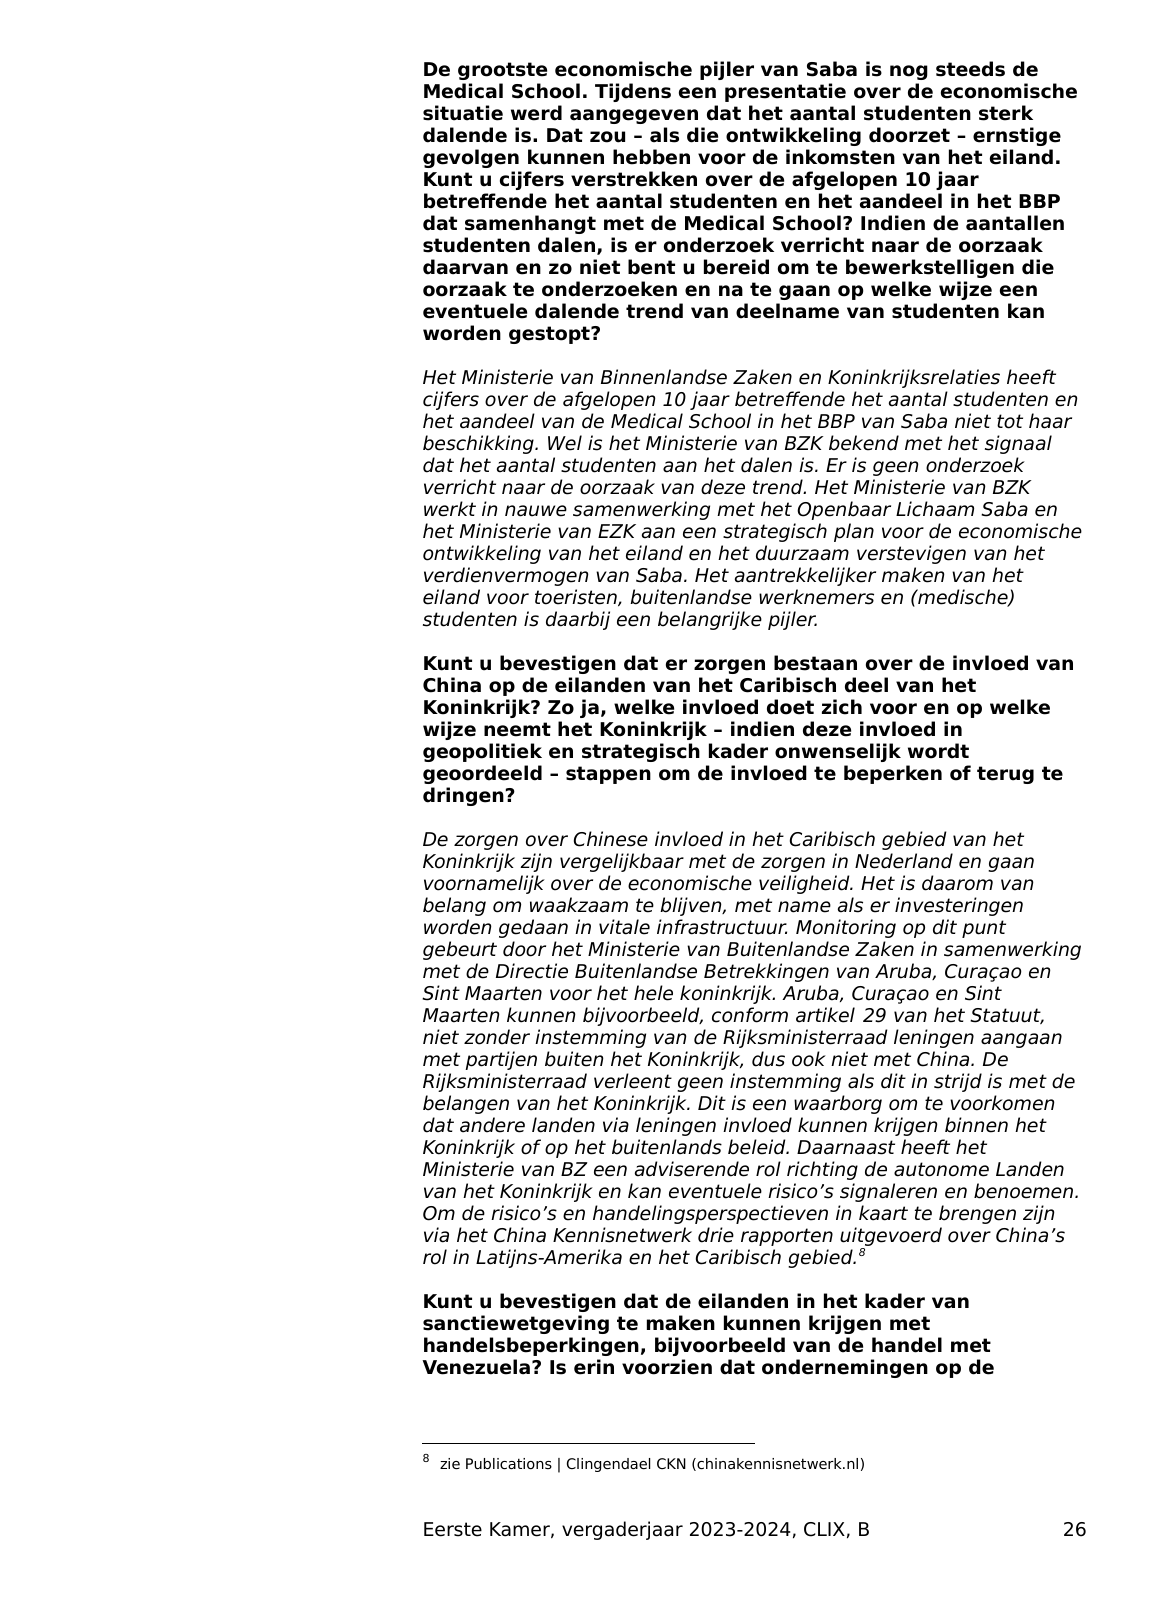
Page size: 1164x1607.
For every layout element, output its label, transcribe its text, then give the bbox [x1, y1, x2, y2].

text zie Publications | Clingendael CKN (chinakennisnetwerk.nl) [422, 1452, 1087, 1474]
text Kunt u bevestigen dat er zorgen bestaan over de invloed van China op de eilanden van het Caribisch deel van het Koninkrijk? Zo ja, welke invloed doet zich voor en op welke wijze neemt het Koninkrijk – indien deze invloed in geopolitiek en strategisch kader onwenselijk wordt geoordeeld – stappen om de invloed te beperken of terug te dringen? [422, 653, 1087, 807]
text De grootste economische pijler van Saba is nog steeds de Medical School. Tijdens een presentatie over de economische situatie werd aangegeven dat het aantal studenten sterk dalende is. Dat zou – als die ontwikkeling doorzet – ernstige gevolgen kunnen hebben voor de inkomsten van het eiland. Kunt u cijfers verstrekken over de afgelopen 10 jaar betreffende het aantal studenten en het aandeel in het BBP dat samenhangt met de Medical School? Indien de aantallen studenten dalen, is er onderzoek verricht naar de oorzaak daarvan en zo niet bent u bereid om te bewerkstelligen die oorzaak te onderzoeken en na te gaan op welke wijze een eventuele dalende trend van deelname van studenten kan worden gestopt? [422, 59, 1087, 345]
text Kunt u bevestigen dat de eilanden in het kader van sanctiewetgeving te maken kunnen krijgen met handelsbeperkingen, bijvoorbeeld van de handel met Venezuela? Is erin voorzien dat ondernemingen op de [422, 1291, 1087, 1379]
text De zorgen over Chinese invloed in het Caribisch gebied van het Koninkrijk zijn vergelijkbaar met de zorgen in Nederland en gaan voornamelijk over de economische veiligheid. Het is daarom van belang om waakzaam te blijven, met name als er investeringen worden gedaan in vitale infrastructuur. Monitoring op dit punt gebeurt door het Ministerie van Buitenlandse Zaken in samenwerking met de Directie Buitenlandse Betrekkingen van Aruba, Curaçao en Sint Maarten voor het hele koninkrijk. Aruba, Curaçao en Sint Maarten kunnen bijvoorbeeld, conform artikel 29 van het Statuut, niet zonder instemming van de Rijksministerraad leningen aangaan met partijen buiten het Koninkrijk, dus ook niet met China. De Rijksministerraad verleent geen instemming als dit in strijd is met de belangen van het Koninkrijk. Dit is een waarborg om te voorkomen dat andere landen via leningen invloed kunnen krijgen binnen het Koninkrijk of op het buitenlands beleid. Daarnaast heeft het Ministerie van BZ een adviserende rol richting de autonome Landen van het Koninkrijk en kan eventuele risico’s signaleren en benoemen. Om de risico’s en handelingsperspectieven in kaart te brengen zijn via het China Kennisnetwerk drie rapporten uitgevoerd over China’s rol in Latijns-Amerika en het Caribisch gebied. [422, 829, 1087, 1268]
text Het Ministerie van Binnenlandse Zaken en Koninkrijksrelaties heeft cijfers over de afgelopen 10 jaar betreffende het aantal studenten en het aandeel van de Medical School in het BBP van Saba niet tot haar beschikking. Wel is het Ministerie van BZK bekend met het signaal dat het aantal studenten aan het dalen is. Er is geen onderzoek verricht naar de oorzaak van deze trend. Het Ministerie van BZK werkt in nauwe samenwerking met het Openbaar Lichaam Saba en het Ministerie van EZK aan een strategisch plan voor de economische ontwikkeling van het eiland en het duurzaam verstevigen van het verdienvermogen van Saba. Het aantrekkelijker maken van het eiland voor toeristen, buitenlandse werknemers en (medische) studenten is daarbij een belangrijke pijler. [422, 367, 1087, 631]
